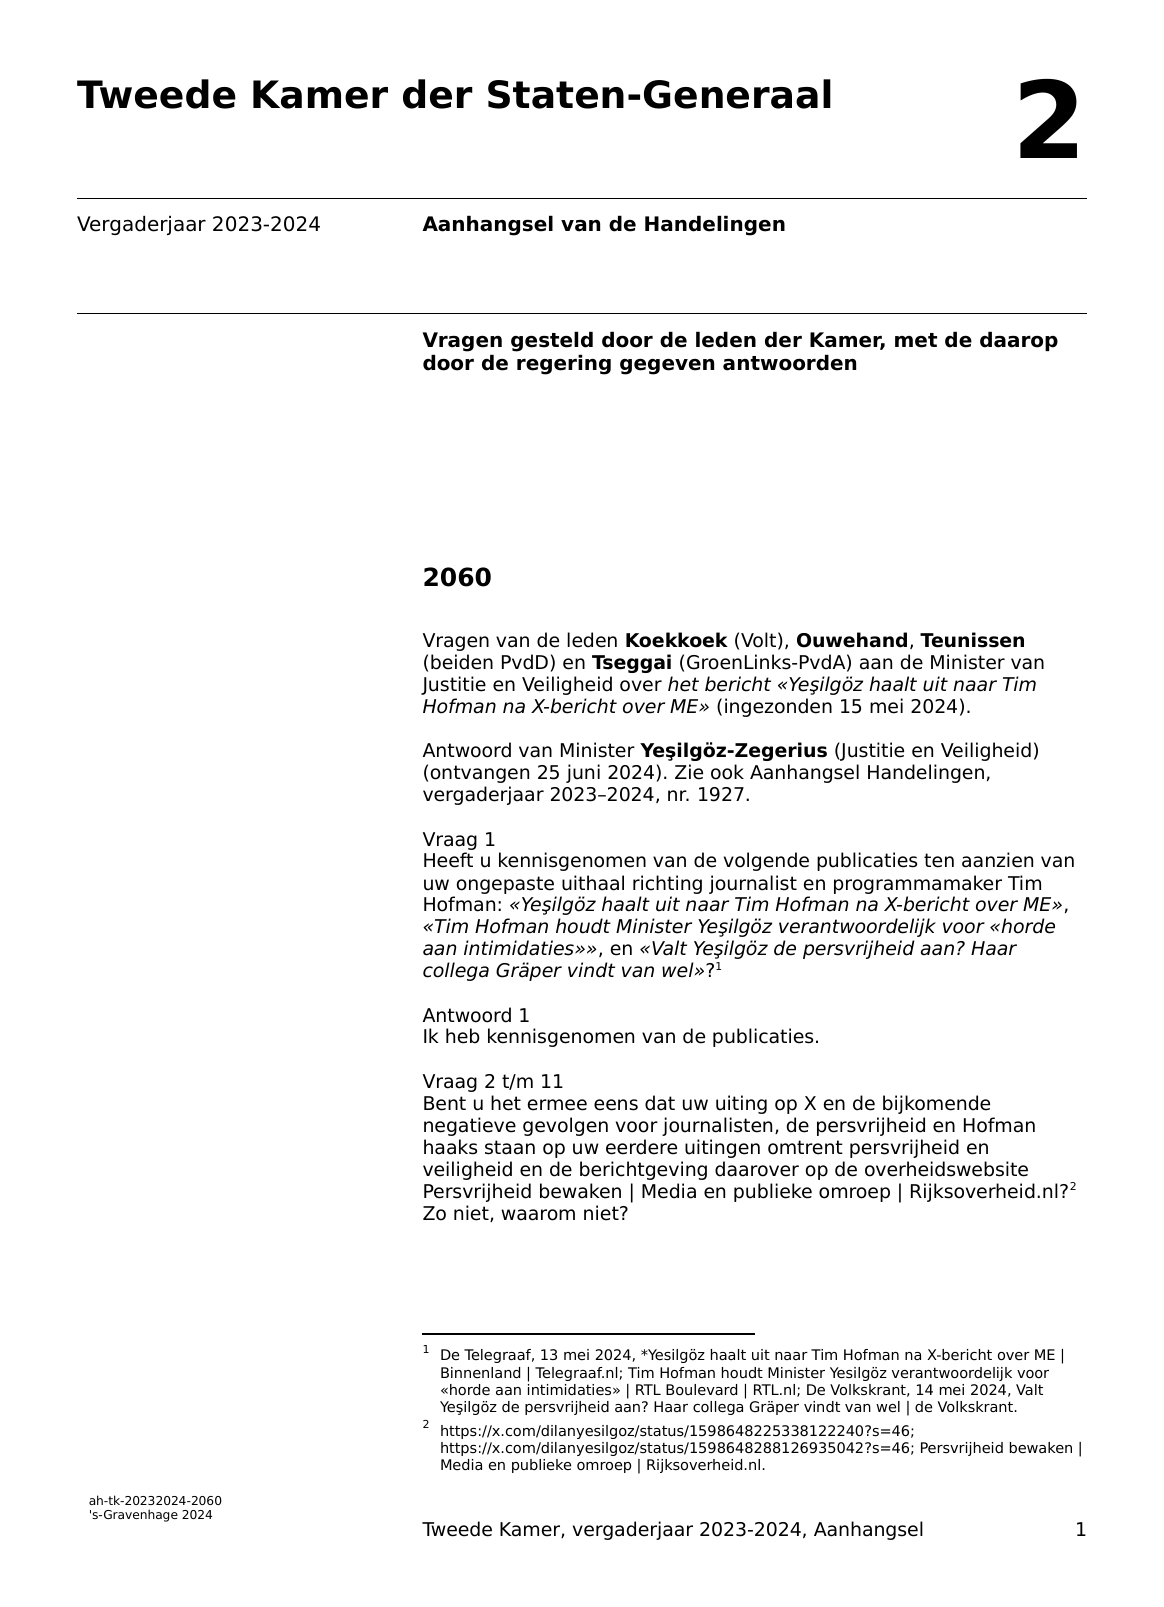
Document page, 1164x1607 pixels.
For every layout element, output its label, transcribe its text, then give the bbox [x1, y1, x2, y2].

table_cell [77, 314, 422, 375]
text 2060 [422, 563, 1087, 592]
text ah-tk-20232024-2060 [88, 1494, 323, 1508]
table_header Tweede Kamer der Staten-Generaal [77, 59, 886, 198]
text Ik heb kennisgenomen van de publicaties. [422, 1026, 1087, 1048]
table_cell Vragen gesteld door de leden der Kamer, met de daarop door de regering gegeven antwoorden [422, 314, 1087, 375]
text Antwoord van Minister Yeşilgöz-Zegerius (Justitie en Veiligheid) (ontvangen 25 juni 2024). Zie ook Aanhangsel Handelingen, vergaderjaar 2023–2024, nr. 1927. [422, 740, 1087, 806]
table_header 2 [886, 59, 1087, 198]
text https://x.com/dilanyesilgoz/status/1598648225338122240?s=46; https://x.com/dilanyesilgoz/status/1598648288126935042?s=46; Persvrijheid bewaken | Media en publieke omroep | Rijksoverheid.nl. [422, 1418, 1087, 1474]
text Heeft u kennisgenomen van de volgende publicaties ten aanzien van uw ongepaste uithaal richting journalist en programmamaker Tim Hofman: «Yeşilgöz haalt uit naar Tim Hofman na X-bericht over ME», «Tim Hofman houdt Minister Yeşilgöz verantwoordelijk voor «horde aan intimidaties»», en «Valt Yeşilgöz de persvrijheid aan? Haar collega Gräper vindt van wel»? [422, 850, 1087, 982]
text Vraag 2 t/m 11 [422, 1071, 1087, 1093]
table_cell Aanhangsel van de Handelingen [422, 199, 1087, 313]
text Bent u het ermee eens dat uw uiting op X en de bijkomende negatieve gevolgen voor journalisten, de persvrijheid en Hofman haaks staan op uw eerdere uitingen omtrent persvrijheid en veiligheid en de berichtgeving daarover op de overheidswebsite Persvrijheid bewaken | Media en publieke omroep | Rijksoverheid.nl? Zo niet, waarom niet? [422, 1093, 1087, 1224]
text 's-Gravenhage 2024 [88, 1508, 323, 1522]
table_cell Vergaderjaar 2023-2024 [77, 199, 422, 313]
text Vragen van de leden Koekkoek (Volt), Ouwehand, Teunissen (beiden PvdD) en Tseggai (GroenLinks-PvdA) aan de Minister van Justitie en Veiligheid over het bericht «Yeşilgöz haalt uit naar Tim Hofman na X-bericht over ME» (ingezonden 15 mei 2024). [422, 630, 1087, 718]
text De Telegraaf, 13 mei 2024, *Yesilgöz haalt uit naar Tim Hofman na X-bericht over ME | Binnenland | Telegraaf.nl; Tim Hofman houdt Minister Yesilgöz verantwoordelijk voor «horde aan intimidaties» | RTL Boulevard | RTL.nl; De Volkskrant, 14 mei 2024, Valt Yeşilgöz de persvrijheid aan? Haar collega Gräper vindt van wel | de Volkskrant. [422, 1343, 1087, 1416]
text Antwoord 1 [422, 1004, 1087, 1026]
text Vraag 1 [422, 828, 1087, 850]
